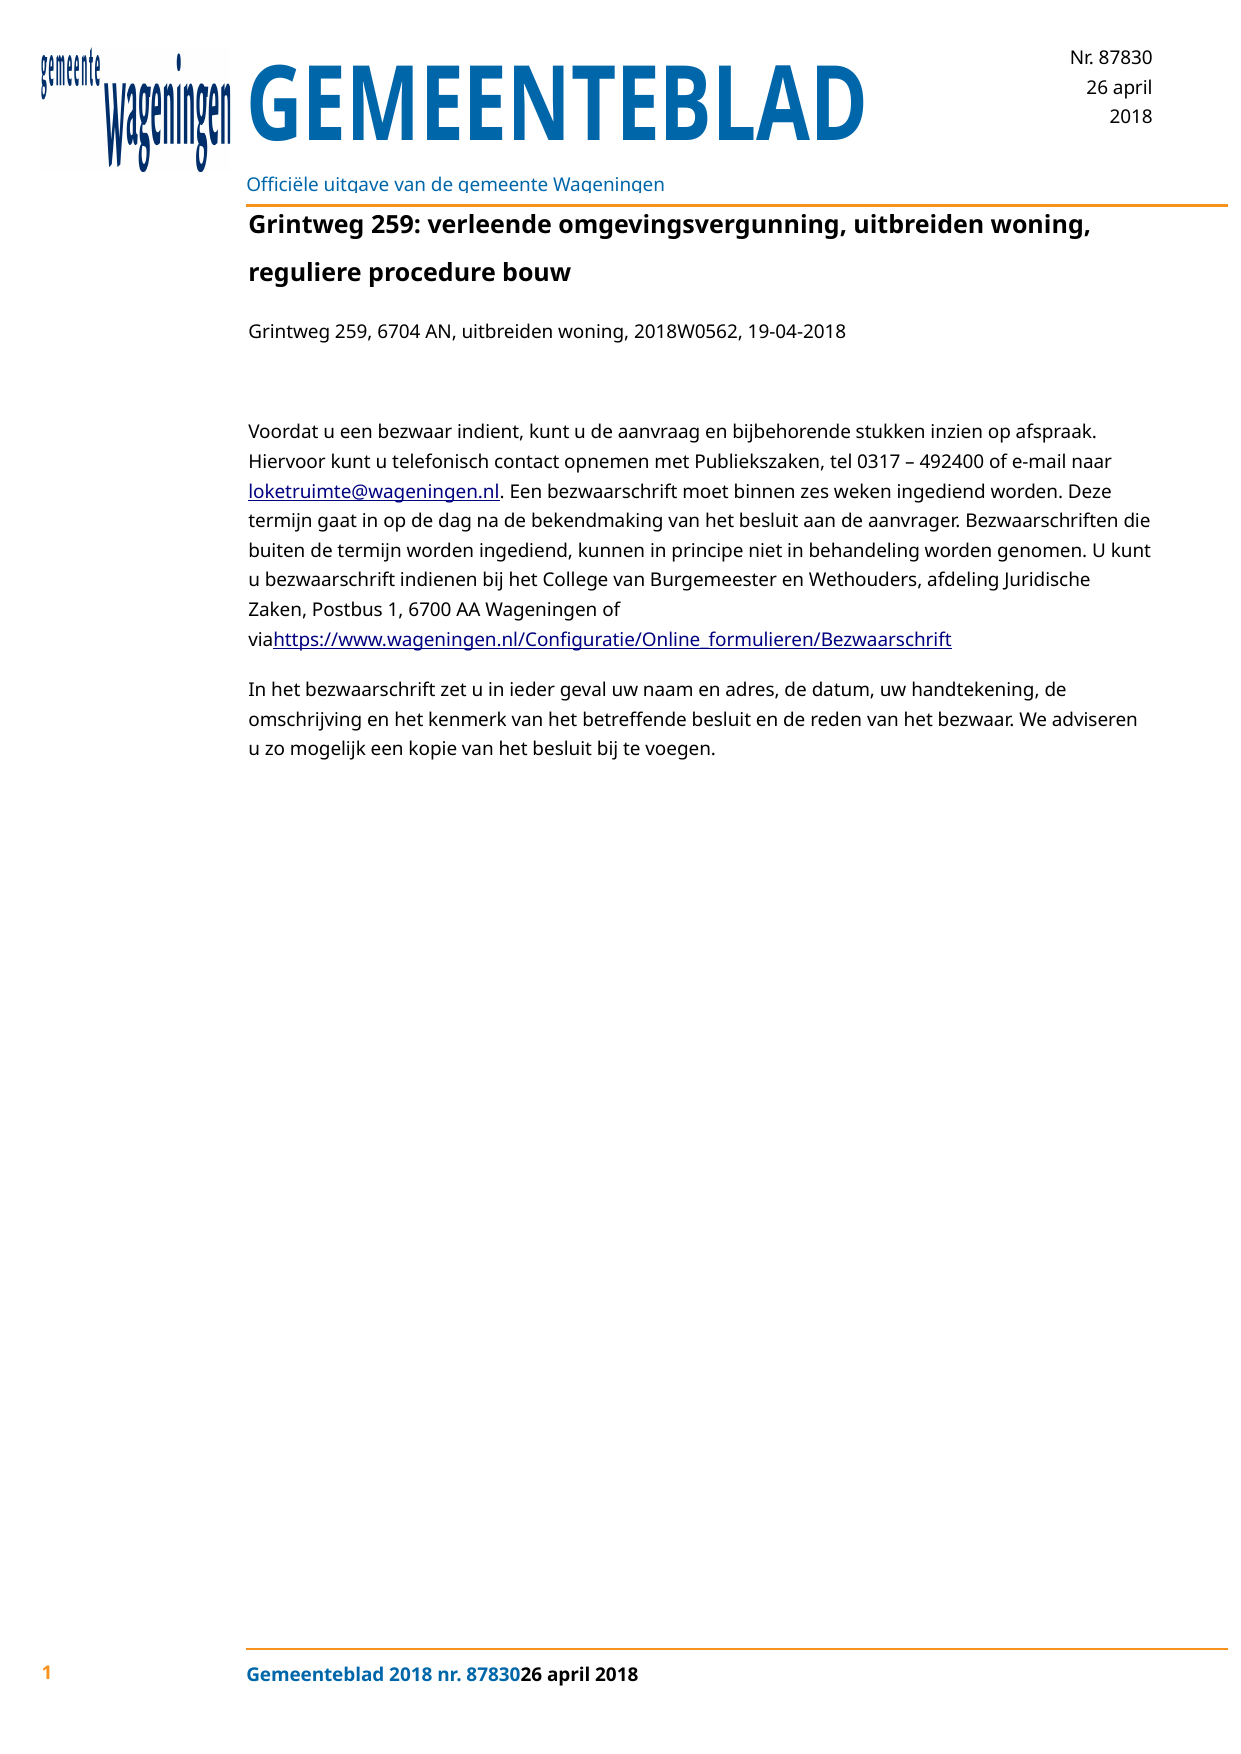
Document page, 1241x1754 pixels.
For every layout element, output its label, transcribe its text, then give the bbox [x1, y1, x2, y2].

picture [41, 47, 231, 172]
text Grintweg 259, 6704 AN, uitbreiden woning, 2018W0562, 19-04-2018 [248, 318, 1152, 344]
text In het bezwaarschrift zet u in ieder geval uw naam en adres, de datum, uw handtekening, de omschrijving en het kenmerk van het betreffende besluit en de reden van het bezwaar. We adviseren u zo mogelijk een kopie van het besluit bij te voegen. [248, 676, 1152, 761]
text Grintweg 259: verleende omgevingsvergunning, uitbreiden woning, reguliere procedure bouw [248, 207, 1152, 288]
text Voordat u een bezwaar indient, kunt u de aanvraag en bijbehorende stukken inzien op afspraak. Hiervoor kunt u telefonisch contact opnemen met Publiekszaken, tel 0317 – 492400 of e-mail naar loketruimte@wageningen.nl. Een bezwaarschrift moet binnen zes weken ingediend worden. Deze termijn gaat in op de dag na de bekendmaking van het besluit aan de aanvrager. Bezwaarschriften die buiten de termijn worden ingediend, kunnen in principe niet in behandeling worden genomen. U kunt u bezwaarschrift indienen bij het College van Burgemeester en Wethouders, afdeling Juridische Zaken, Postbus 1, 6700 AA Wageningen of viahttps://www.wageningen.nl/Configuratie/Online_formulieren/Bezwaarschrift [248, 419, 1152, 652]
